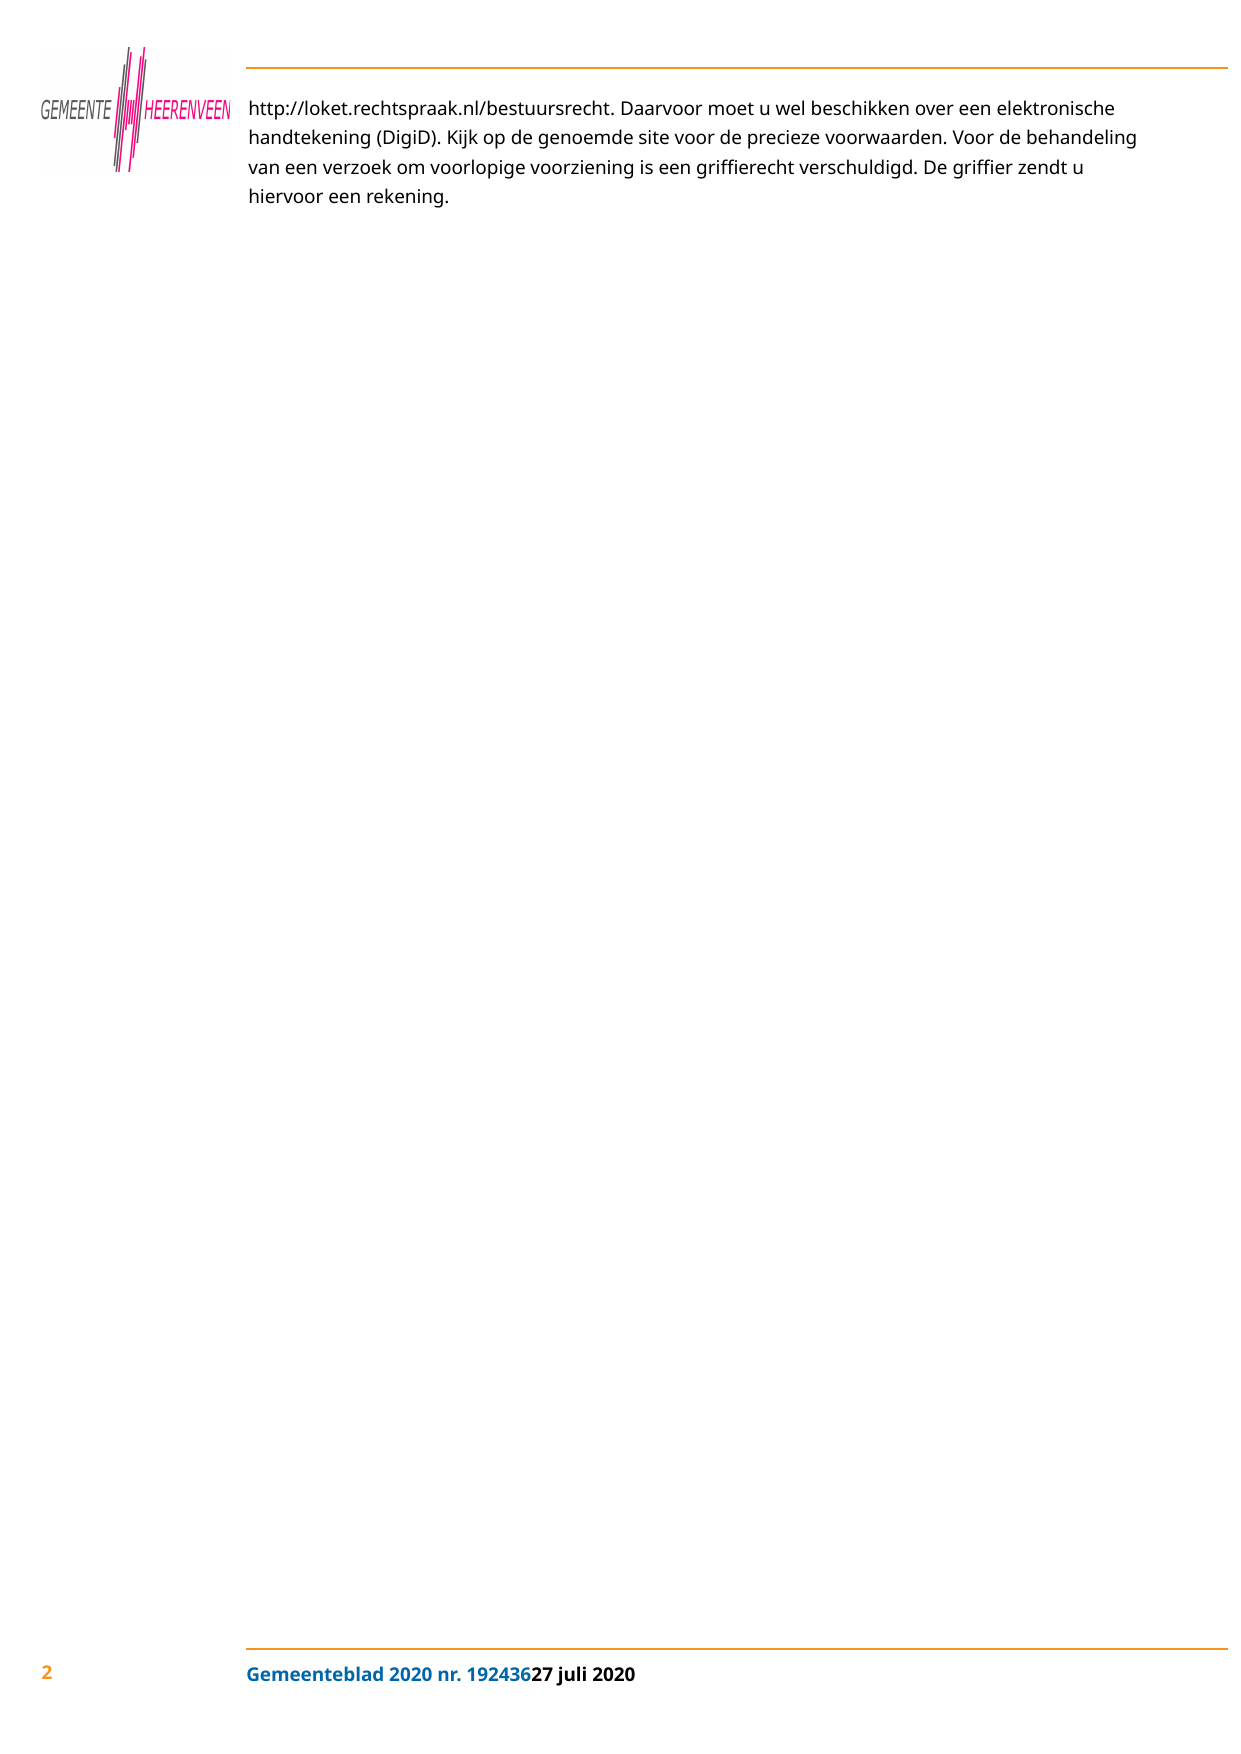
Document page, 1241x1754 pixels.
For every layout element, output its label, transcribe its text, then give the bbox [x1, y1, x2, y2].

picture [41, 47, 231, 172]
text http://loket.rechtspraak.nl/bestuursrecht. Daarvoor moet u wel beschikken over een elektronische handtekening (DigiD). Kijk op de genoemde site voor de precieze voorwaarden. Voor de behandeling van een verzoek om voorlopige voorziening is een griffierecht verschuldigd. De griffier zendt u hiervoor een rekening. [248, 95, 1152, 209]
